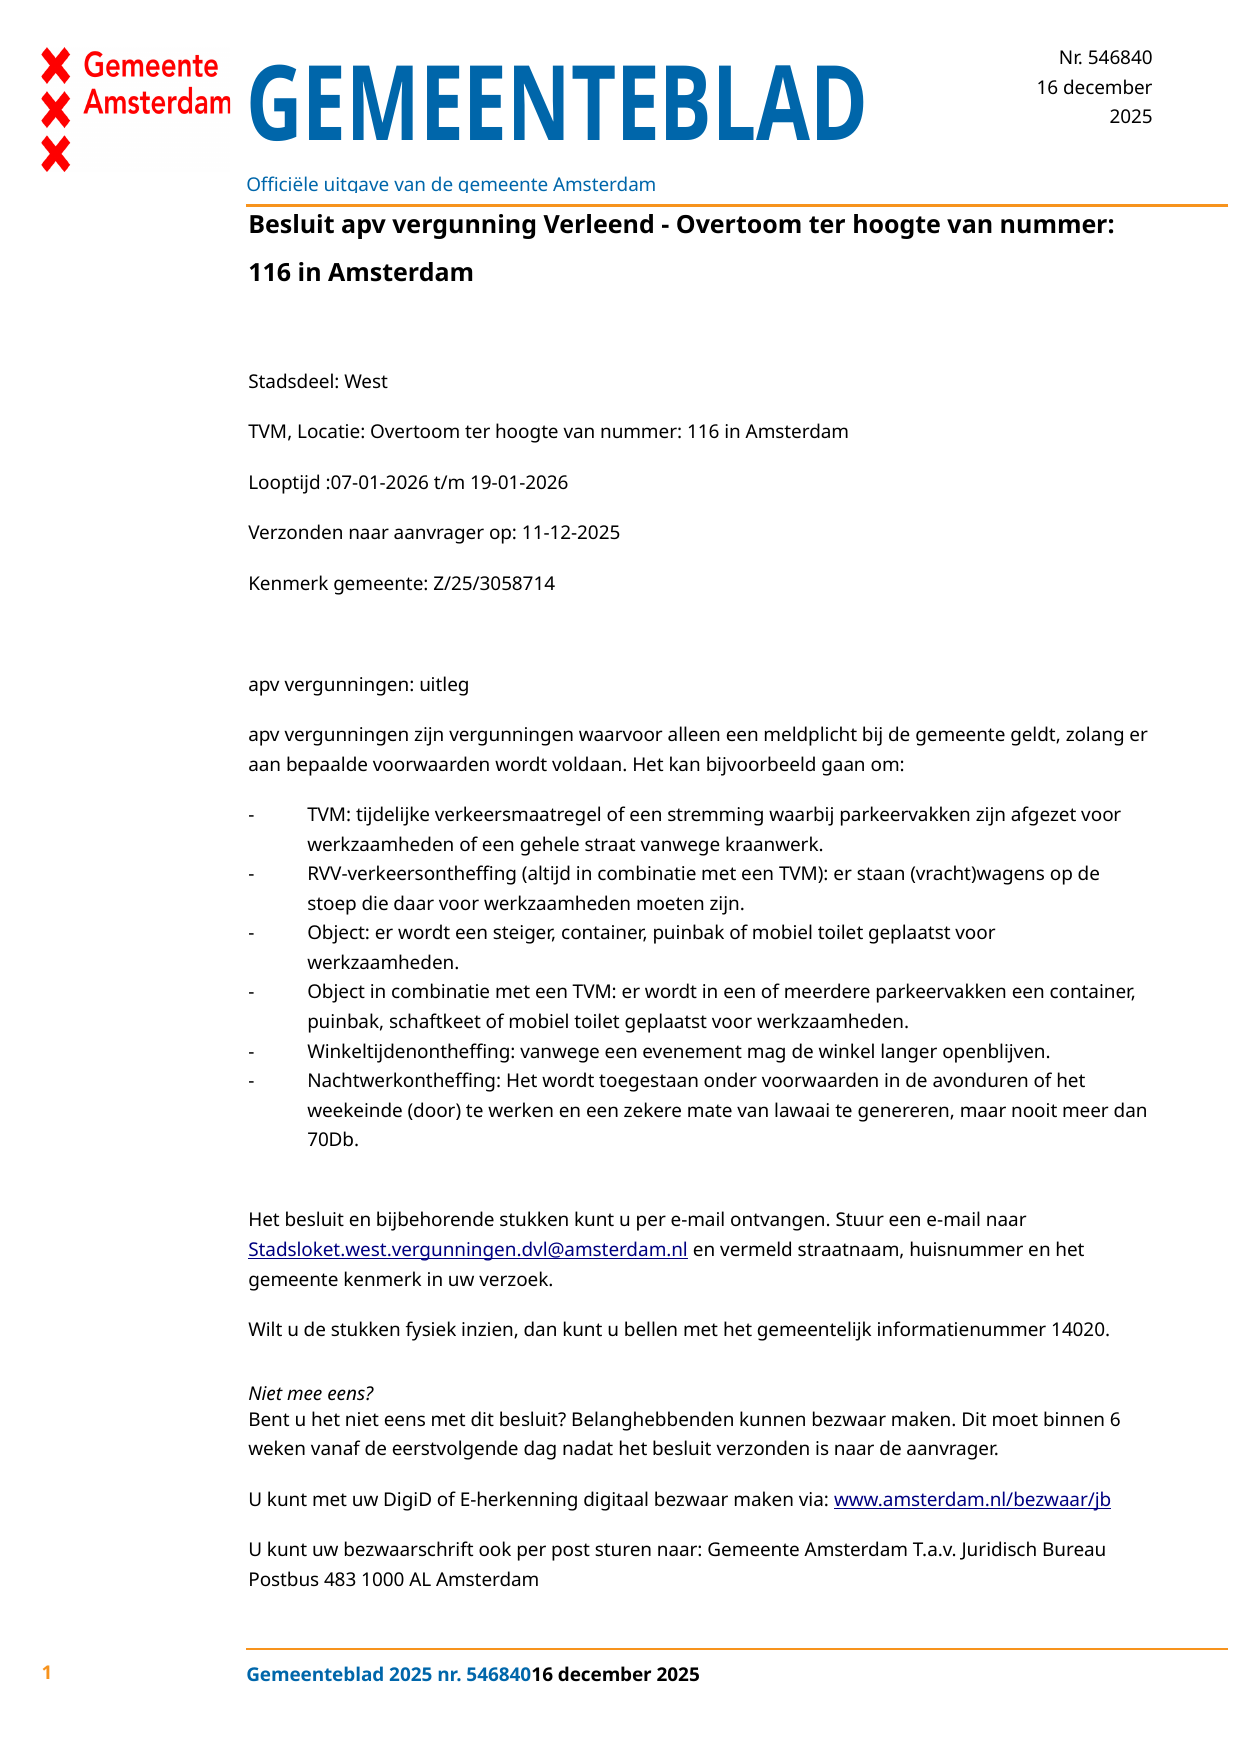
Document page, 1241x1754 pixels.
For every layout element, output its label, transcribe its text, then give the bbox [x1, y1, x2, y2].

text Verzonden naar aanvrager op: 11-12-2025 [248, 519, 1152, 545]
text Wilt u de stukken fysiek inzien, dan kunt u bellen met het gemeentelijk informatienummer 14020. [248, 1316, 1152, 1342]
text Besluit apv vergunning Verleend - Overtoom ter hoogte van nummer: 116 in Amsterdam [248, 207, 1152, 288]
text Stadsdeel: West [248, 368, 1152, 394]
text apv vergunningen: uitleg [248, 671, 1152, 697]
list Nachtwerkontheffing: Het wordt toegestaan onder voorwaarden in de avonduren of het weekeinde (door) te werken en een zekere mate van lawaai te genereren, maar nooit meer dan 70Db. [248, 1067, 1152, 1152]
text U kunt met uw DigiD of E-herkenning digitaal bezwaar maken via: www.amsterdam.nl/bezwaar/jb [248, 1486, 1152, 1512]
text U kunt uw bezwaarschrift ook per post sturen naar: Gemeente Amsterdam T.a.v. Juridisch Bureau Postbus 483 1000 AL Amsterdam [248, 1536, 1152, 1592]
text Niet mee eens? [248, 1380, 1152, 1406]
text Looptijd :07-01-2026 t/m 19-01-2026 [248, 469, 1152, 495]
text Het besluit en bijbehorende stukken kunt u per e-mail ontvangen. Stuur een e-mail naar Stadsloket.west.vergunningen.dvl@amsterdam.nl en vermeld straatnaam, huisnummer en het gemeente kenmerk in uw verzoek. [248, 1207, 1152, 1292]
list Winkeltijdenontheffing: vanwege een evenement mag de winkel langer openblijven. [248, 1038, 1152, 1064]
text apv vergunningen zijn vergunningen waarvoor alleen een meldplicht bij de gemeente geldt, zolang er aan bepaalde voorwaarden wordt voldaan. Het kan bijvoorbeeld gaan om: [248, 721, 1152, 777]
text Bent u het niet eens met dit besluit? Belanghebbenden kunnen bezwaar maken. Dit moet binnen 6 weken vanaf de eerstvolgende dag nadat het besluit verzonden is naar de aanvrager. [248, 1406, 1152, 1461]
text TVM, Locatie: Overtoom ter hoogte van nummer: 116 in Amsterdam [248, 419, 1152, 444]
list RVV-verkeersontheffing (altijd in combinatie met een TVM): er staan (vracht)wagens op de stoep die daar voor werkzaamheden moeten zijn. [248, 860, 1152, 916]
picture [41, 47, 231, 172]
list Object: er wordt een steiger, container, puinbak of mobiel toilet geplaatst voor werkzaamheden. [248, 919, 1152, 975]
text Kenmerk gemeente: Z/25/3058714 [248, 570, 1152, 596]
list TVM: tijdelijke verkeersmaatregel of een stremming waarbij parkeervakken zijn afgezet voor werkzaamheden of een gehele straat vanwege kraanwerk. [248, 801, 1152, 857]
list Object in combinatie met een TVM: er wordt in een of meerdere parkeervakken een container, puinbak, schaftkeet of mobiel toilet geplaatst voor werkzaamheden. [248, 979, 1152, 1034]
